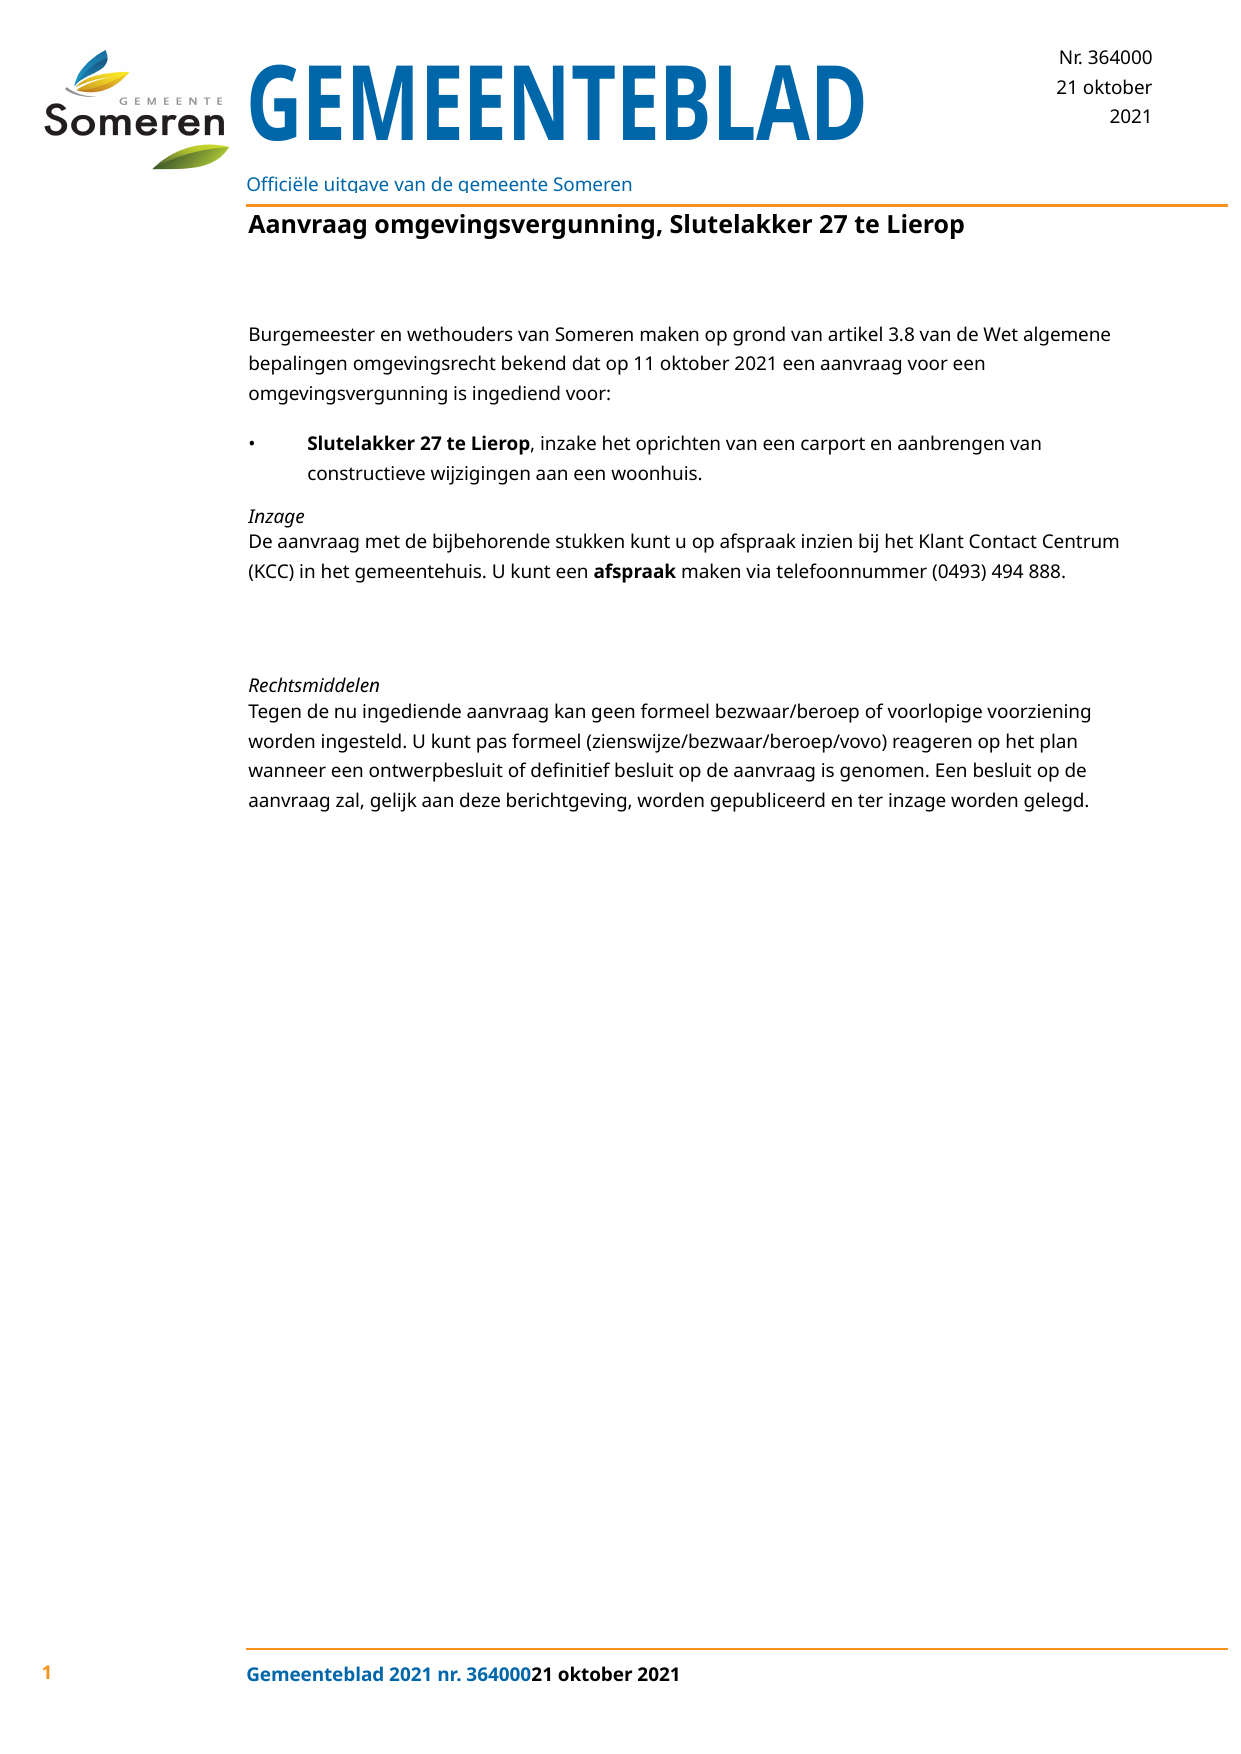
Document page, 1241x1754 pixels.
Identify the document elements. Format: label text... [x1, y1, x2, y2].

text Rechtsmiddelen [248, 673, 1152, 698]
text Tegen de nu ingediende aanvraag kan geen formeel bezwaar/beroep of voorlopige voorziening worden ingesteld. U kunt pas formeel (zienswijze/bezwaar/beroep/vovo) reageren op het plan wanneer een ontwerpbesluit of definitief besluit op de aanvraag is genomen. Een besluit op de aanvraag zal, gelijk aan deze berichtgeving, worden gepubliceerd en ter inzage worden gelegd. [248, 698, 1152, 813]
picture [41, 47, 231, 172]
text Burgemeester en wethouders van Someren maken op grond van artikel 3.8 van de Wet algemene bepalingen omgevingsrecht bekend dat op 11 oktober 2021 een aanvraag voor een omgevingsvergunning is ingediend voor: [248, 321, 1152, 406]
text Aanvraag omgevingsvergunning, Slutelakker 27 te Lierop [248, 207, 1152, 241]
text De aanvraag met de bijbehorende stukken kunt u op afspraak inzien bij het Klant Contact Centrum (KCC) in het gemeentehuis. U kunt een afspraak maken via telefoonnummer (0493) 494 888. [248, 529, 1152, 584]
list Slutelakker 27 te Lierop, inzake het oprichten van een carport en aanbrengen van constructieve wijzigingen aan een woonhuis. [248, 430, 1152, 486]
text Inzage [248, 503, 1152, 529]
